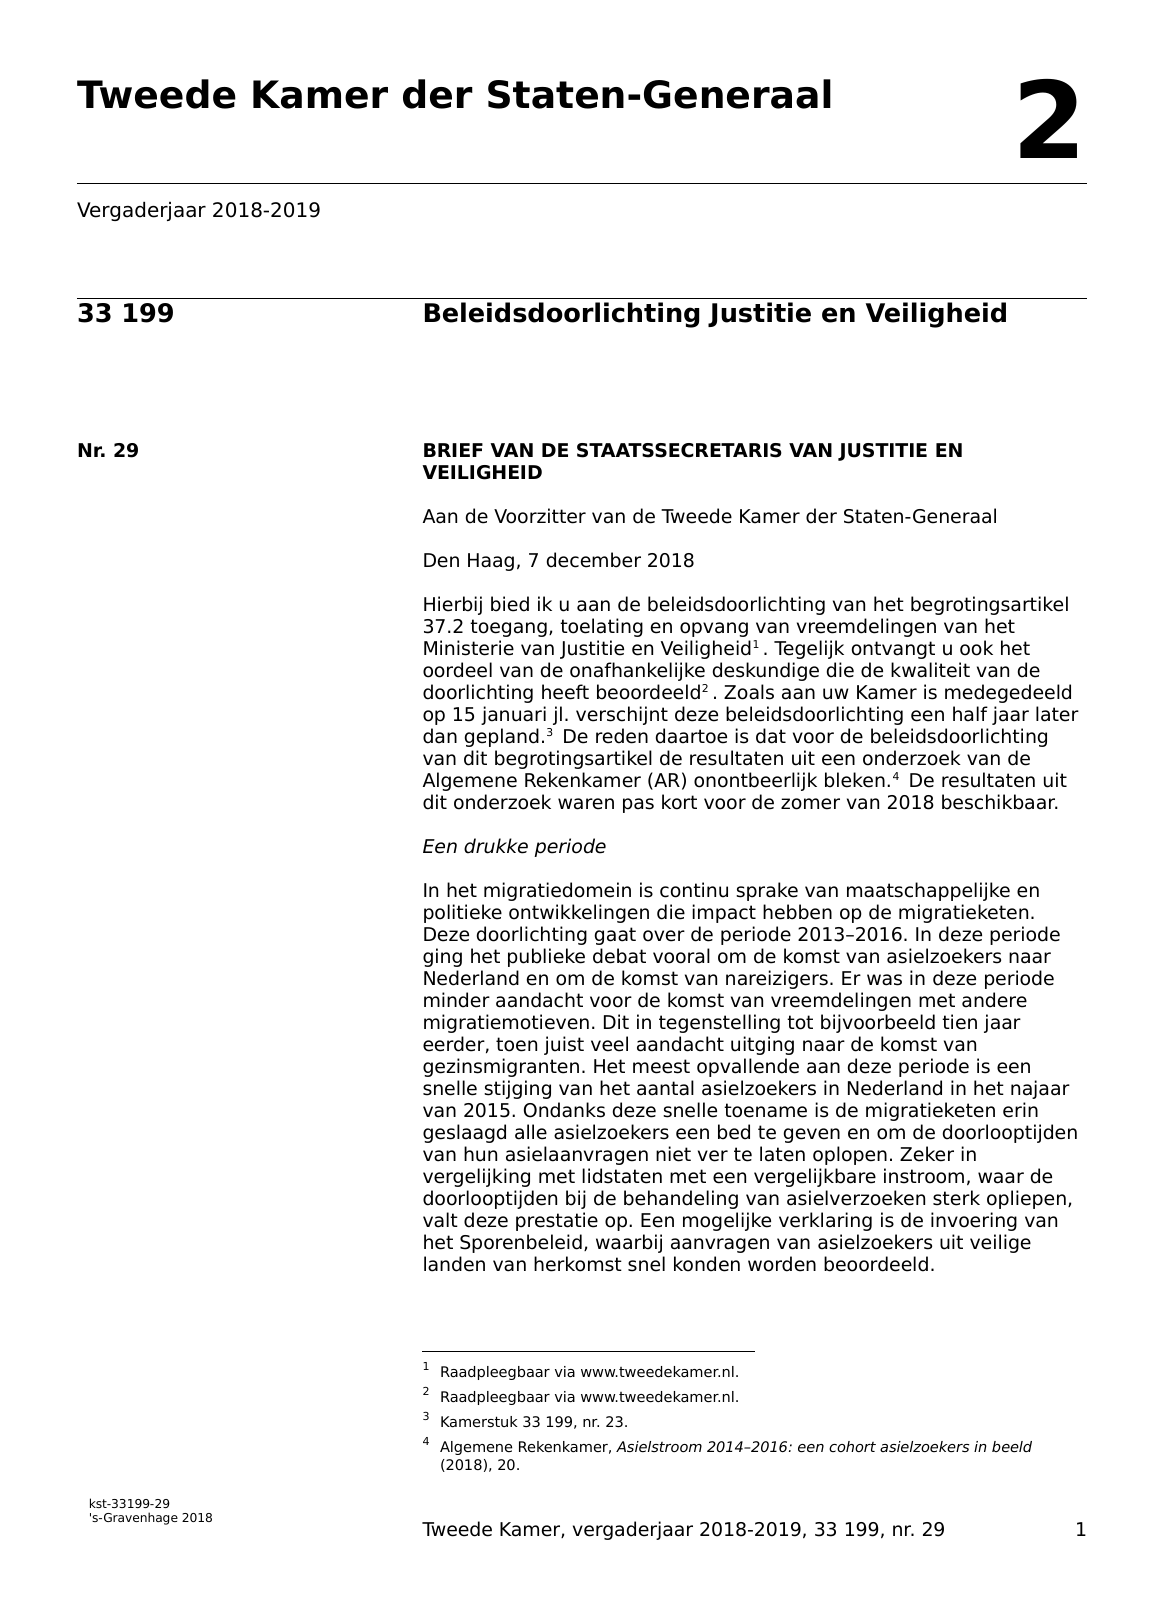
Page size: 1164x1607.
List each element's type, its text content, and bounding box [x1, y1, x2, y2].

table_header Tweede Kamer der Staten-Generaal [77, 59, 886, 183]
text 's-Gravenhage 2018 [88, 1511, 323, 1525]
text Den Haag, 7 december 2018 [422, 550, 1087, 572]
text In het migratiedomein is continu sprake van maatschappelijke en politieke ontwikkelingen die impact hebben op de migratieketen. Deze doorlichting gaat over de periode 2013–2016. In deze periode ging het publieke debat vooral om de komst van asielzoekers naar Nederland en om de komst van nareizigers. Er was in deze periode minder aandacht voor de komst van vreemdelingen met andere migratiemotieven. Dit in tegenstelling tot bijvoorbeeld tien jaar eerder, toen juist veel aandacht uitging naar de komst van gezinsmigranten. Het meest opvallende aan deze periode is een snelle stijging van het aantal asielzoekers in Nederland in het najaar van 2015. Ondanks deze snelle toename is de migratieketen erin geslaagd alle asielzoekers een bed te geven en om de doorlooptijden van hun asielaanvragen niet ver te laten oplopen. Zeker in vergelijking met lidstaten met een vergelijkbare instroom, waar de doorlooptijden bij de behandeling van asielverzoeken sterk opliepen, valt deze prestatie op. Een mogelijke verklaring is de invoering van het Sporenbeleid, waarbij aanvragen van asielzoekers uit veilige landen van herkomst snel konden worden beoordeeld. [422, 880, 1087, 1276]
subtitle Nr. 29 BRIEF VAN DE STAATSSECRETARIS VAN JUSTITIE EN VEILIGHEID [77, 440, 1087, 484]
table_header 2 [886, 59, 1087, 183]
subtitle Een drukke periode [422, 836, 1087, 858]
subtitle 33 199 Beleidsdoorlichting Justitie en Veiligheid [77, 299, 1087, 329]
text Aan de Voorzitter van de Tweede Kamer der Staten-Generaal [422, 506, 1087, 528]
text Raadpleegbaar via www.tweedekamer.nl. [422, 1385, 1087, 1407]
text Kamerstuk 33 199, nr. 23. [422, 1410, 1087, 1432]
text Algemene Rekenkamer, Asielstroom 2014–2016: een cohort asielzoekers in beeld (2018), 20. [422, 1435, 1087, 1474]
text Raadpleegbaar via www.tweedekamer.nl. [422, 1360, 1087, 1382]
text Hierbij bied ik u aan de beleidsdoorlichting van het begrotingsartikel 37.2 toegang, toelating en opvang van vreemdelingen van het Ministerie van Justitie en Veiligheid. Tegelijk ontvangt u ook het oordeel van de onafhankelijke deskundige die de kwaliteit van de doorlichting heeft beoordeeld. Zoals aan uw Kamer is medegedeeld op 15 januari jl. verschijnt deze beleidsdoorlichting een half jaar later dan gepland. De reden daartoe is dat voor de beleidsdoorlichting van dit begrotingsartikel de resultaten uit een onderzoek van de Algemene Rekenkamer (AR) onontbeerlijk bleken. De resultaten uit dit onderzoek waren pas kort voor de zomer van 2018 beschikbaar. [422, 594, 1087, 814]
table_cell Vergaderjaar 2018-2019 [77, 184, 1087, 298]
text kst-33199-29 [88, 1497, 323, 1511]
